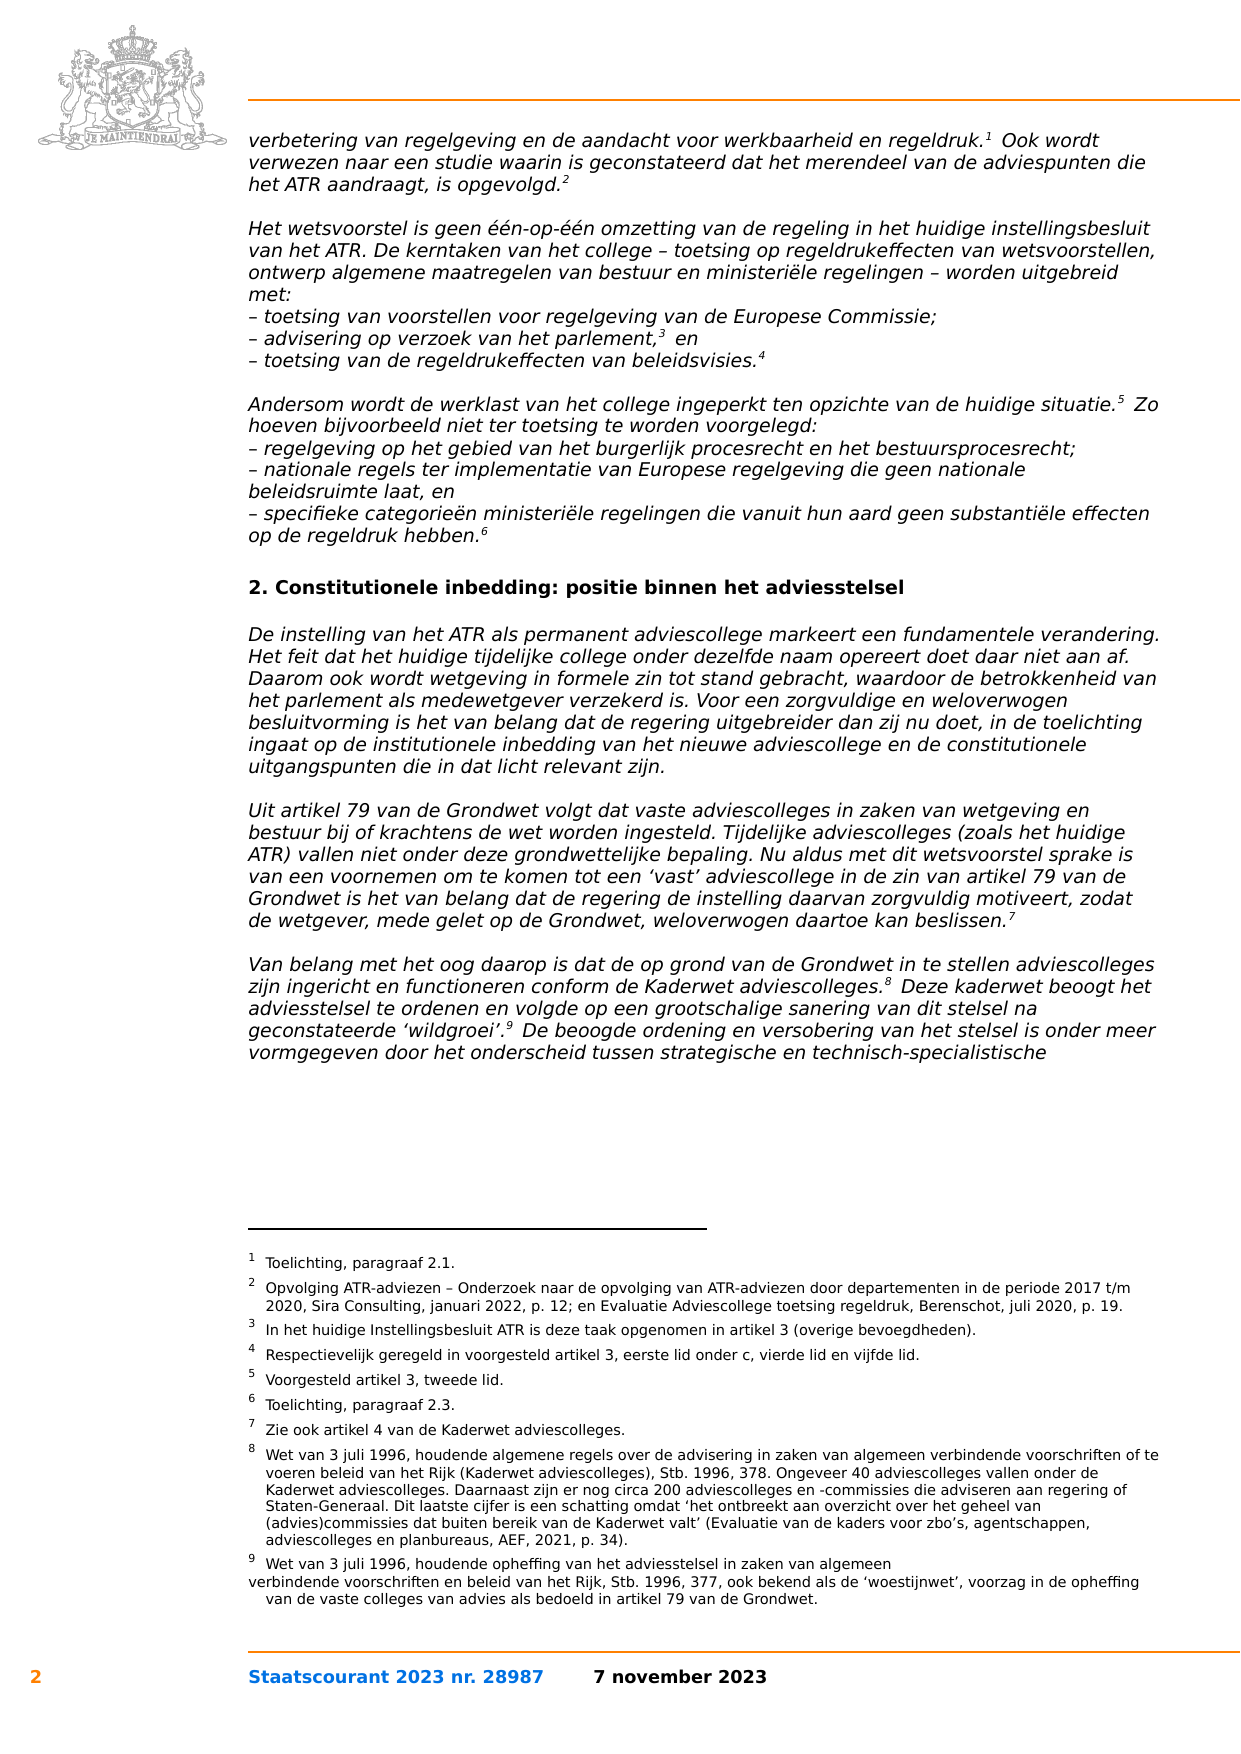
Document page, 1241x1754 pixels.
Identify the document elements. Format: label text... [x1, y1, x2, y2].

text Andersom wordt de werklast van het college ingeperkt ten opzichte van de huidige situatie. Zo hoeven bijvoorbeeld niet ter toetsing te worden voorgelegd: [248, 393, 1163, 437]
text Respectievelijk geregeld in voorgesteld artikel 3, eerste lid onder c, vierde lid en vijfde lid. [248, 1343, 1163, 1365]
text verbindende voorschriften en beleid van het Rijk, Stb. 1996, 377, ook bekend als de ‘woestijnwet’, voorzag in de opheffing van de vaste colleges van advies als bedoeld in artikel 79 van de Grondwet. [248, 1574, 1163, 1608]
text Zie ook artikel 4 van de Kaderwet adviescolleges. [248, 1418, 1163, 1440]
subtitle 2. Constitutionele inbedding: positie binnen het adviesstelsel [248, 577, 1163, 599]
text Toelichting, paragraaf 2.1. [248, 1251, 1163, 1273]
text – toetsing van voorstellen voor regelgeving van de Europese Commissie; [248, 306, 1163, 328]
text Wet van 3 juli 1996, houdende opheffing van het adviesstelsel in zaken van algemeen [248, 1552, 1163, 1574]
text In het huidige Instellingsbesluit ATR is deze taak opgenomen in artikel 3 (overige bevoegdheden). [248, 1318, 1163, 1340]
text Het wetsvoorstel is geen één-op-één omzetting van de regeling in het huidige instellingsbesluit van het ATR. De kerntaken van het college – toetsing op regeldrukeffecten van wetsvoorstellen, ontwerp algemene maatregelen van bestuur en ministeriële regelingen – worden uitgebreid met: [248, 218, 1163, 306]
text Van belang met het oog daarop is dat de op grond van de Grondwet in te stellen adviescolleges zijn ingericht en functioneren conform de Kaderwet adviescolleges. Deze kaderwet beoogt het adviesstelsel te ordenen en volgde op een grootschalige sanering van dit stelsel na geconstateerde ‘wildgroei’. De beoogde ordening en versobering van het stelsel is onder meer vormgegeven door het onderscheid tussen strategische en technisch-specialistische [248, 954, 1163, 1108]
text – regelgeving op het gebied van het burgerlijk procesrecht en het bestuursprocesrecht; [248, 437, 1163, 459]
text Opvolging ATR-adviezen – Onderzoek naar de opvolging van ATR-adviezen door departementen in de periode 2017 t/m 2020, Sira Consulting, januari 2022, p. 12; en Evaluatie Adviescollege toetsing regeldruk, Berenschot, juli 2020, p. 19. [248, 1276, 1163, 1315]
text De instelling van het ATR als permanent adviescollege markeert een fundamentele verandering. Het feit dat het huidige tijdelijke college onder dezelfde naam opereert doet daar niet aan af. Daarom ook wordt wetgeving in formele zin tot stand gebracht, waardoor de betrokkenheid van het parlement als medewetgever verzekerd is. Voor een zorgvuldige en weloverwogen besluitvorming is het van belang dat de regering uitgebreider dan zij nu doet, in de toelichting ingaat op de institutionele inbedding van het nieuwe adviescollege en de constitutionele uitgangspunten die in dat licht relevant zijn. [248, 624, 1163, 778]
text – nationale regels ter implementatie van Europese regelgeving die geen nationale beleidsruimte laat, en [248, 459, 1163, 503]
text – advisering op verzoek van het parlement, en [248, 328, 1163, 349]
picture [38, 25, 227, 150]
text Uit artikel 79 van de Grondwet volgt dat vaste adviescolleges in zaken van wetgeving en bestuur bij of krachtens de wet worden ingesteld. Tijdelijke adviescolleges (zoals het huidige ATR) vallen niet onder deze grondwettelijke bepaling. Nu aldus met dit wetsvoorstel sprake is van een voornemen om te komen tot een ‘vast’ adviescollege in de zin van artikel 79 van de Grondwet is het van belang dat de regering de instelling daarvan zorgvuldig motiveert, zodat de wetgever, mede gelet op de Grondwet, weloverwogen daartoe kan beslissen. [248, 800, 1163, 932]
text verbetering van regelgeving en de aandacht voor werkbaarheid en regeldruk. Ook wordt verwezen naar een studie waarin is geconstateerd dat het merendeel van de adviespunten die het ATR aandraagt, is opgevolgd. [248, 130, 1163, 196]
text – specifieke categorieën ministeriële regelingen die vanuit hun aard geen substantiële effecten op de regeldruk hebben. [248, 503, 1163, 547]
text Toelichting, paragraaf 2.3. [248, 1393, 1163, 1415]
text – toetsing van de regeldrukeffecten van beleidsvisies. [248, 349, 1163, 372]
text Voorgesteld artikel 3, tweede lid. [248, 1368, 1163, 1390]
text Wet van 3 juli 1996, houdende algemene regels over de advisering in zaken van algemeen verbindende voorschriften of te voeren beleid van het Rijk (Kaderwet adviescolleges), Stb. 1996, 378. Ongeveer 40 adviescolleges vallen onder de Kaderwet adviescolleges. Daarnaast zijn er nog circa 200 adviescolleges en -commissies die adviseren aan regering of Staten-Generaal. Dit laatste cijfer is een schatting omdat ‘het ontbreekt aan overzicht over het geheel van (advies)commissies dat buiten bereik van de Kaderwet valt’ (Evaluatie van de kaders voor zbo’s, agentschappen, adviescolleges en planbureaus, AEF, 2021, p. 34). [248, 1443, 1163, 1549]
